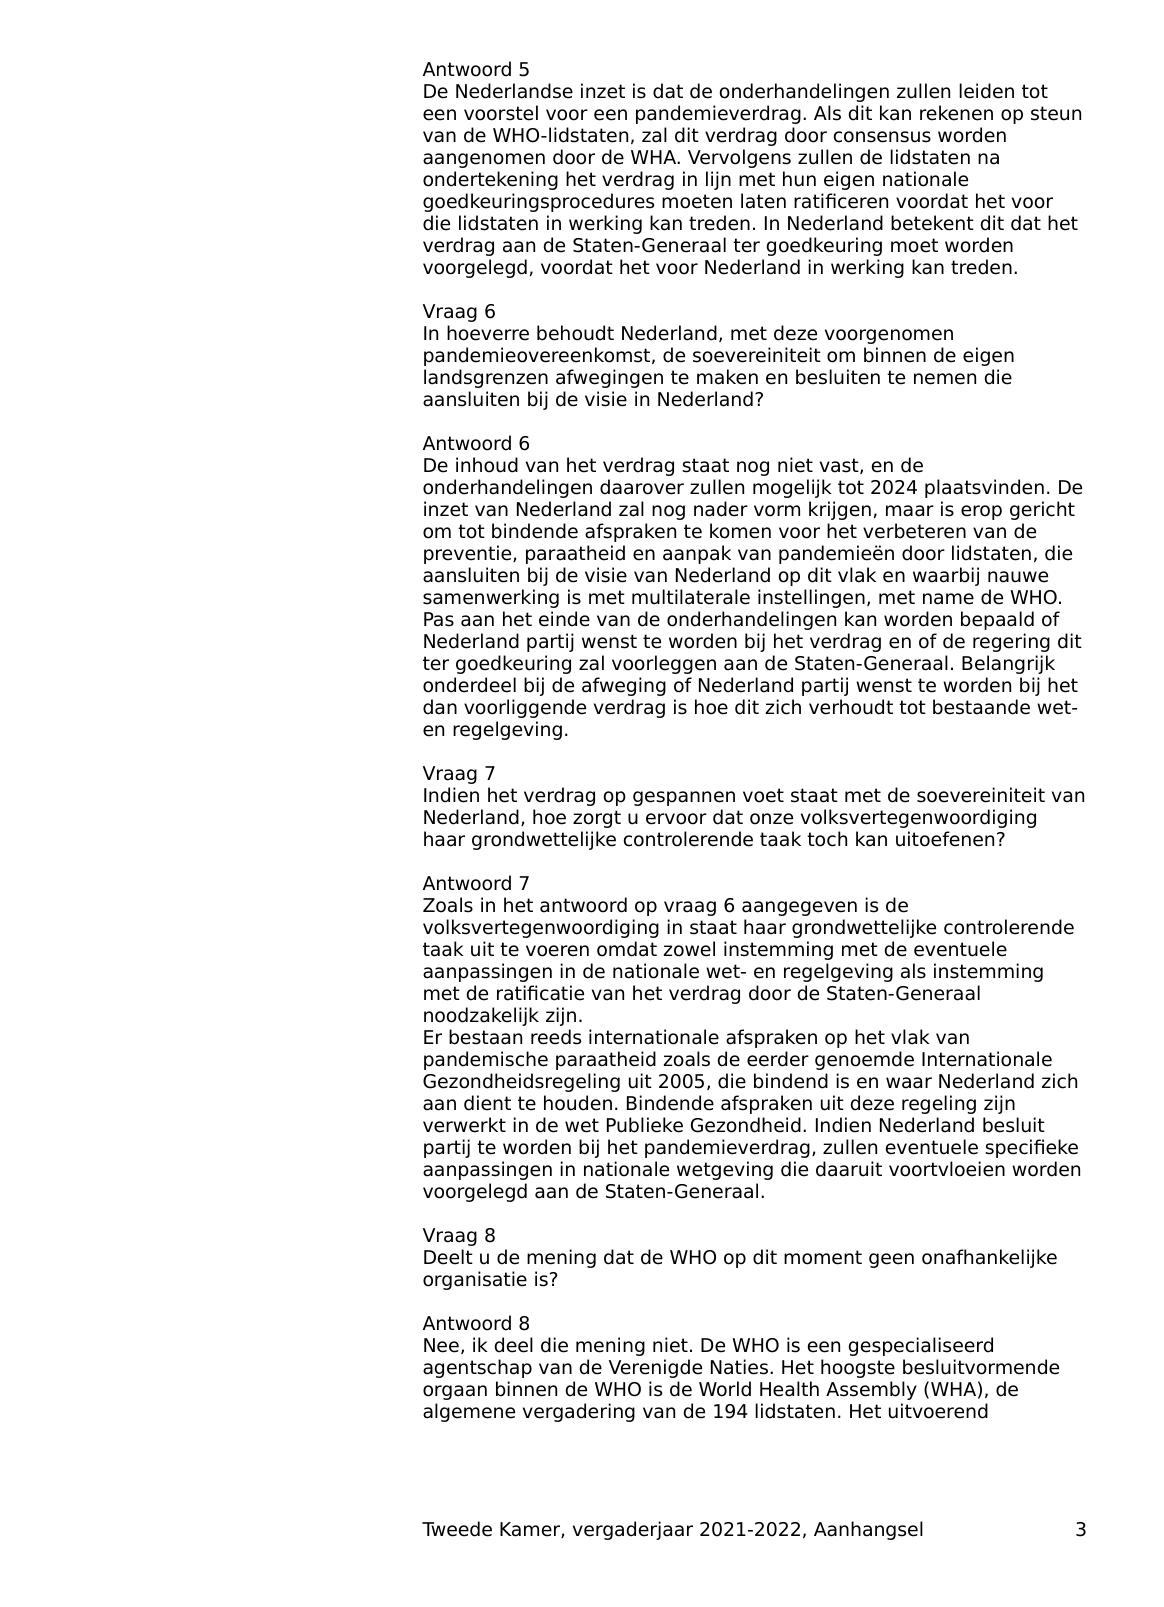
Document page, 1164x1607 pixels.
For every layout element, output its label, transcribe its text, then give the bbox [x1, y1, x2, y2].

text Antwoord 6 [422, 433, 1087, 455]
text Vraag 7 [422, 763, 1087, 785]
text Antwoord 8 [422, 1313, 1087, 1335]
text Nee, ik deel die mening niet. De WHO is een gespecialiseerd agentschap van de Verenigde Naties. Het hoogste besluitvormende orgaan binnen de WHO is de World Health Assembly (WHA), de algemene vergadering van de 194 lidstaten. Het uitvoerend [422, 1335, 1087, 1423]
text Vraag 8 [422, 1225, 1087, 1247]
text Vraag 6 [422, 301, 1087, 323]
text De Nederlandse inzet is dat de onderhandelingen zullen leiden tot een voorstel voor een pandemieverdrag. Als dit kan rekenen op steun van de WHO-lidstaten, zal dit verdrag door consensus worden aangenomen door de WHA. Vervolgens zullen de lidstaten na ondertekening het verdrag in lijn met hun eigen nationale goedkeuringsprocedures moeten laten ratificeren voordat het voor die lidstaten in werking kan treden. In Nederland betekent dit dat het verdrag aan de Staten-Generaal ter goedkeuring moet worden voorgelegd, voordat het voor Nederland in werking kan treden. [422, 81, 1087, 279]
text Er bestaan reeds internationale afspraken op het vlak van pandemische paraatheid zoals de eerder genoemde Internationale Gezondheidsregeling uit 2005, die bindend is en waar Nederland zich aan dient te houden. Bindende afspraken uit deze regeling zijn verwerkt in de wet Publieke Gezondheid. Indien Nederland besluit partij te worden bij het pandemieverdrag, zullen eventuele specifieke aanpassingen in nationale wetgeving die daaruit voortvloeien worden voorgelegd aan de Staten-Generaal. [422, 1027, 1087, 1203]
text Antwoord 5 [422, 59, 1087, 81]
text Antwoord 7 [422, 873, 1087, 895]
text In hoeverre behoudt Nederland, met deze voorgenomen pandemieovereenkomst, de soevereiniteit om binnen de eigen landsgrenzen afwegingen te maken en besluiten te nemen die aansluiten bij de visie in Nederland? [422, 323, 1087, 411]
text De inhoud van het verdrag staat nog niet vast, en de onderhandelingen daarover zullen mogelijk tot 2024 plaatsvinden. De inzet van Nederland zal nog nader vorm krijgen, maar is erop gericht om tot bindende afspraken te komen voor het verbeteren van de preventie, paraatheid en aanpak van pandemieën door lidstaten, die aansluiten bij de visie van Nederland op dit vlak en waarbij nauwe samenwerking is met multilaterale instellingen, met name de WHO. Pas aan het einde van de onderhandelingen kan worden bepaald of Nederland partij wenst te worden bij het verdrag en of de regering dit ter goedkeuring zal voorleggen aan de Staten-Generaal. Belangrijk onderdeel bij de afweging of Nederland partij wenst te worden bij het dan voorliggende verdrag is hoe dit zich verhoudt tot bestaande wet- en regelgeving. [422, 455, 1087, 741]
text Indien het verdrag op gespannen voet staat met de soevereiniteit van Nederland, hoe zorgt u ervoor dat onze volksvertegenwoordiging haar grondwettelijke controlerende taak toch kan uitoefenen? [422, 785, 1087, 851]
text Zoals in het antwoord op vraag 6 aangegeven is de volksvertegenwoordiging in staat haar grondwettelijke controlerende taak uit te voeren omdat zowel instemming met de eventuele aanpassingen in de nationale wet- en regelgeving als instemming met de ratificatie van het verdrag door de Staten-Generaal noodzakelijk zijn. [422, 895, 1087, 1027]
text Deelt u de mening dat de WHO op dit moment geen onafhankelijke organisatie is? [422, 1247, 1087, 1291]
